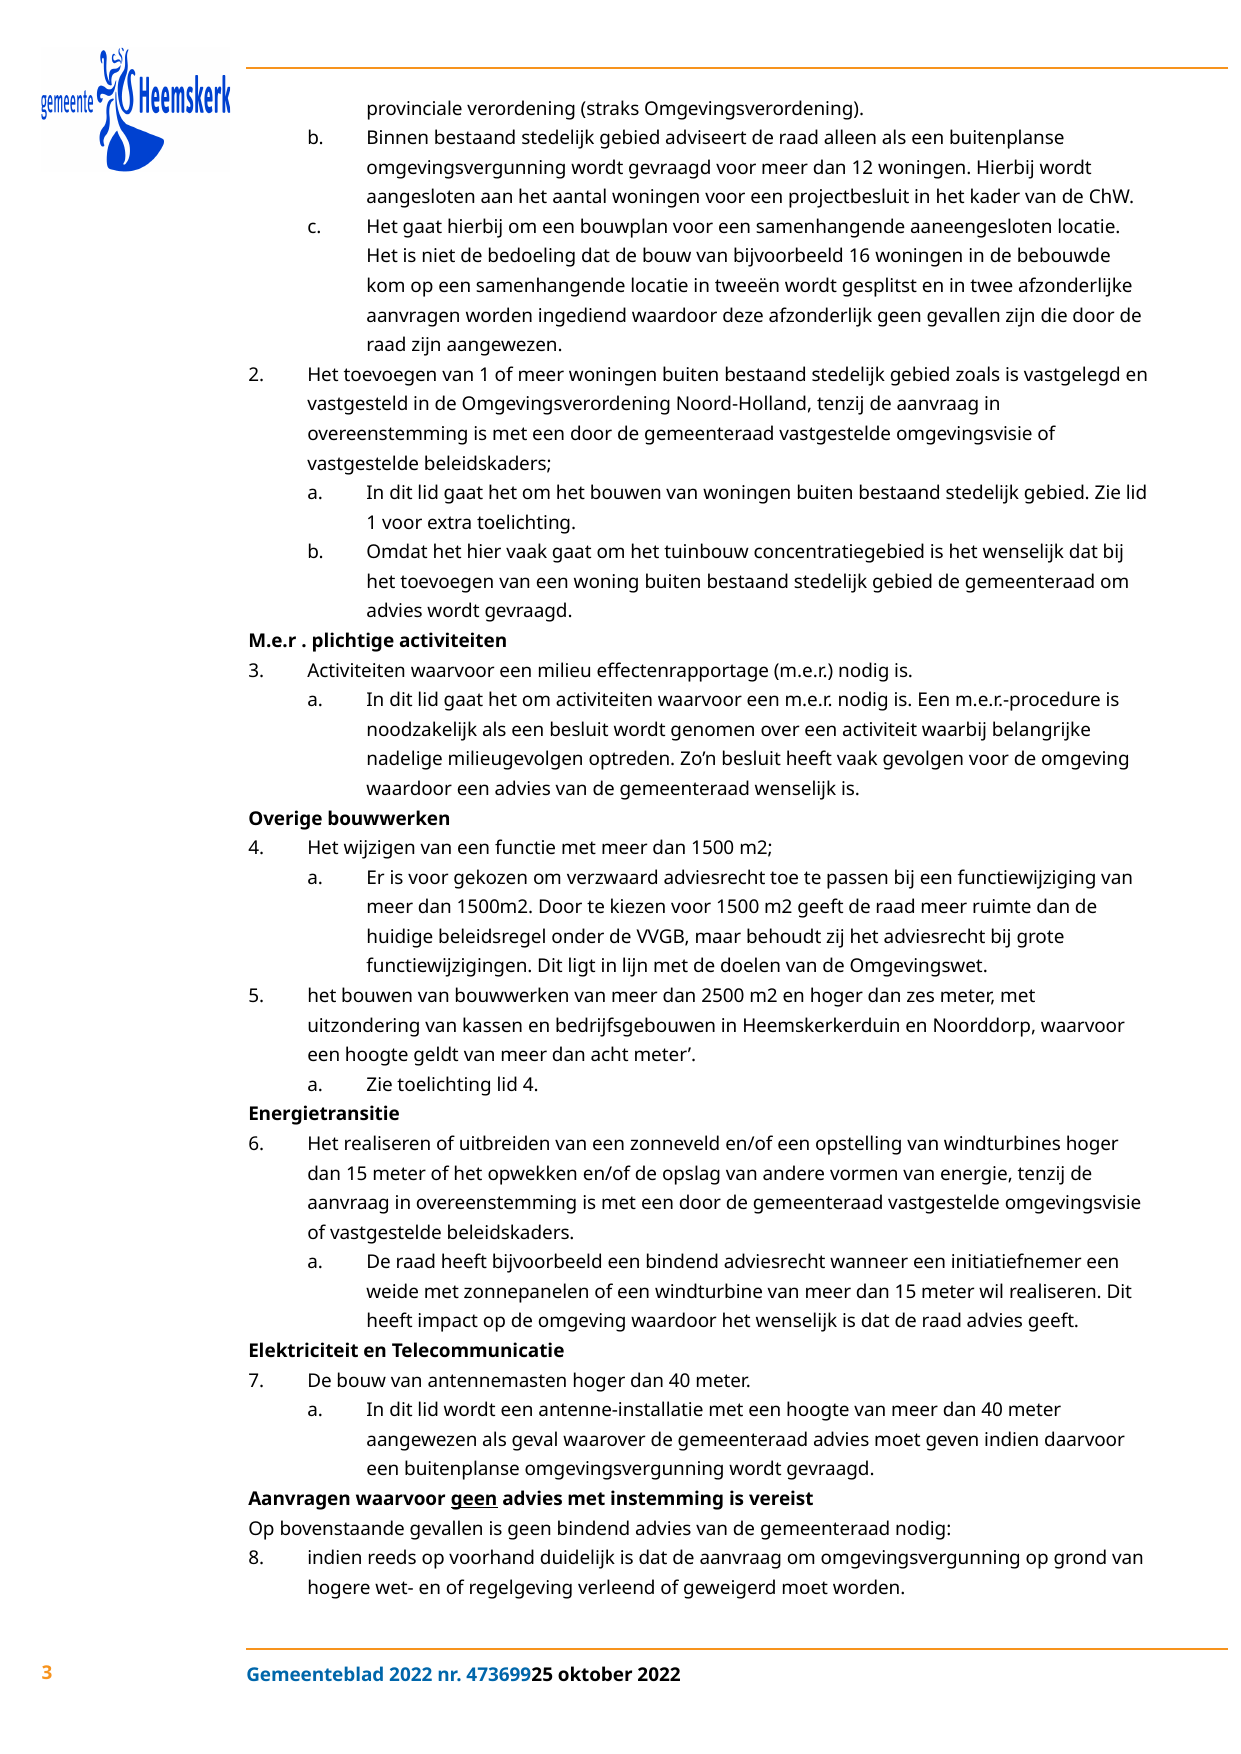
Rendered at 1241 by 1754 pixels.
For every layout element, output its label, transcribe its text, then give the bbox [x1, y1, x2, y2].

list De raad heeft bijvoorbeeld een bindend adviesrecht wanneer een initiatiefnemer een weide met zonnepanelen of een windturbine van meer dan 15 meter wil realiseren. Dit heeft impact op de omgeving waardoor het wenselijk is dat de raad advies geeft. [307, 1248, 1152, 1333]
text Op bovenstaande gevallen is geen bindend advies van de gemeenteraad nodig: [248, 1515, 1152, 1541]
list Het toevoegen van 1 of meer woningen buiten bestaand stedelijk gebied zoals is vastgelegd en vastgesteld in de Omgevingsverordening Noord-Holland, tenzij de aanvraag in overeenstemming is met een door de gemeenteraad vastgestelde omgevingsvisie of vastgestelde beleidskaders; [248, 361, 1152, 476]
list Het gaat hierbij om een bouwplan voor een samenhangende aaneengesloten locatie. Het is niet de bedoeling dat de bouw van bijvoorbeeld 16 woningen in de bebouwde kom op een samenhangende locatie in tweeën wordt gesplitst en in twee afzonderlijke aanvragen worden ingediend waardoor deze afzonderlijk geen gevallen zijn die door de raad zijn aangewezen. [307, 213, 1152, 357]
list De bouw van antennemasten hoger dan 40 meter. [248, 1367, 1152, 1393]
list In dit lid gaat het om activiteiten waarvoor een m.e.r. nodig is. Een m.e.r.-procedure is noodzakelijk als een besluit wordt genomen over een activiteit waarbij belangrijke nadelige milieugevolgen optreden. Zo’n besluit heeft vaak gevolgen voor de omgeving waardoor een advies van de gemeenteraad wenselijk is. [307, 686, 1152, 801]
list indien reeds op voorhand duidelijk is dat de aanvraag om omgevingsvergunning op grond van hogere wet- en of regelgeving verleend of geweigerd moet worden. [248, 1544, 1152, 1600]
text Aanvragen waarvoor geen advies met instemming is vereist [248, 1485, 1152, 1511]
text Elektriciteit en Telecommunicatie [248, 1337, 1152, 1363]
list In dit lid gaat het om het bouwen van woningen buiten bestaand stedelijk gebied. Zie lid 1 voor extra toelichting. [307, 479, 1152, 535]
list Omdat het hier vaak gaat om het tuinbouw concentratiegebied is het wenselijk dat bij het toevoegen van een woning buiten bestaand stedelijk gebied de gemeenteraad om advies wordt gevraagd. [307, 538, 1152, 623]
list Er is voor gekozen om verzwaard adviesrecht toe te passen bij een functiewijziging van meer dan 1500m2. Door te kiezen voor 1500 m2 geeft de raad meer ruimte dan de huidige beleidsregel onder de VVGB, maar behoudt zij het adviesrecht bij grote functiewijzigingen. Dit ligt in lijn met de doelen van de Omgevingswet. [307, 864, 1152, 978]
picture [41, 47, 231, 172]
list provinciale verordening (straks Omgevingsverordening). [307, 95, 1152, 121]
text M.e.r . plichtige activiteiten [248, 627, 1152, 653]
text Energietransitie [248, 1101, 1152, 1126]
list het bouwen van bouwwerken van meer dan 2500 m2 en hoger dan zes meter, met uitzondering van kassen en bedrijfsgebouwen in Heemskerkerduin en Noorddorp, waarvoor een hoogte geldt van meer dan acht meter’. [248, 982, 1152, 1067]
list Zie toelichting lid 4. [307, 1071, 1152, 1097]
list Binnen bestaand stedelijk gebied adviseert de raad alleen als een buitenplanse omgevingsvergunning wordt gevraagd voor meer dan 12 woningen. Hierbij wordt aangesloten aan het aantal woningen voor een projectbesluit in het kader van de ChW. [307, 124, 1152, 209]
list In dit lid wordt een antenne-installatie met een hoogte van meer dan 40 meter aangewezen als geval waarover de gemeenteraad advies moet geven indien daarvoor een buitenplanse omgevingsvergunning wordt gevraagd. [307, 1396, 1152, 1481]
text Overige bouwwerken [248, 805, 1152, 831]
list Het wijzigen van een functie met meer dan 1500 m2; [248, 834, 1152, 860]
list Activiteiten waarvoor een milieu effectenrapportage (m.e.r.) nodig is. [248, 657, 1152, 683]
list Het realiseren of uitbreiden van een zonneveld en/of een opstelling van windturbines hoger dan 15 meter of het opwekken en/of de opslag van andere vormen van energie, tenzij de aanvraag in overeenstemming is met een door de gemeenteraad vastgestelde omgevingsvisie of vastgestelde beleidskaders. [248, 1130, 1152, 1245]
